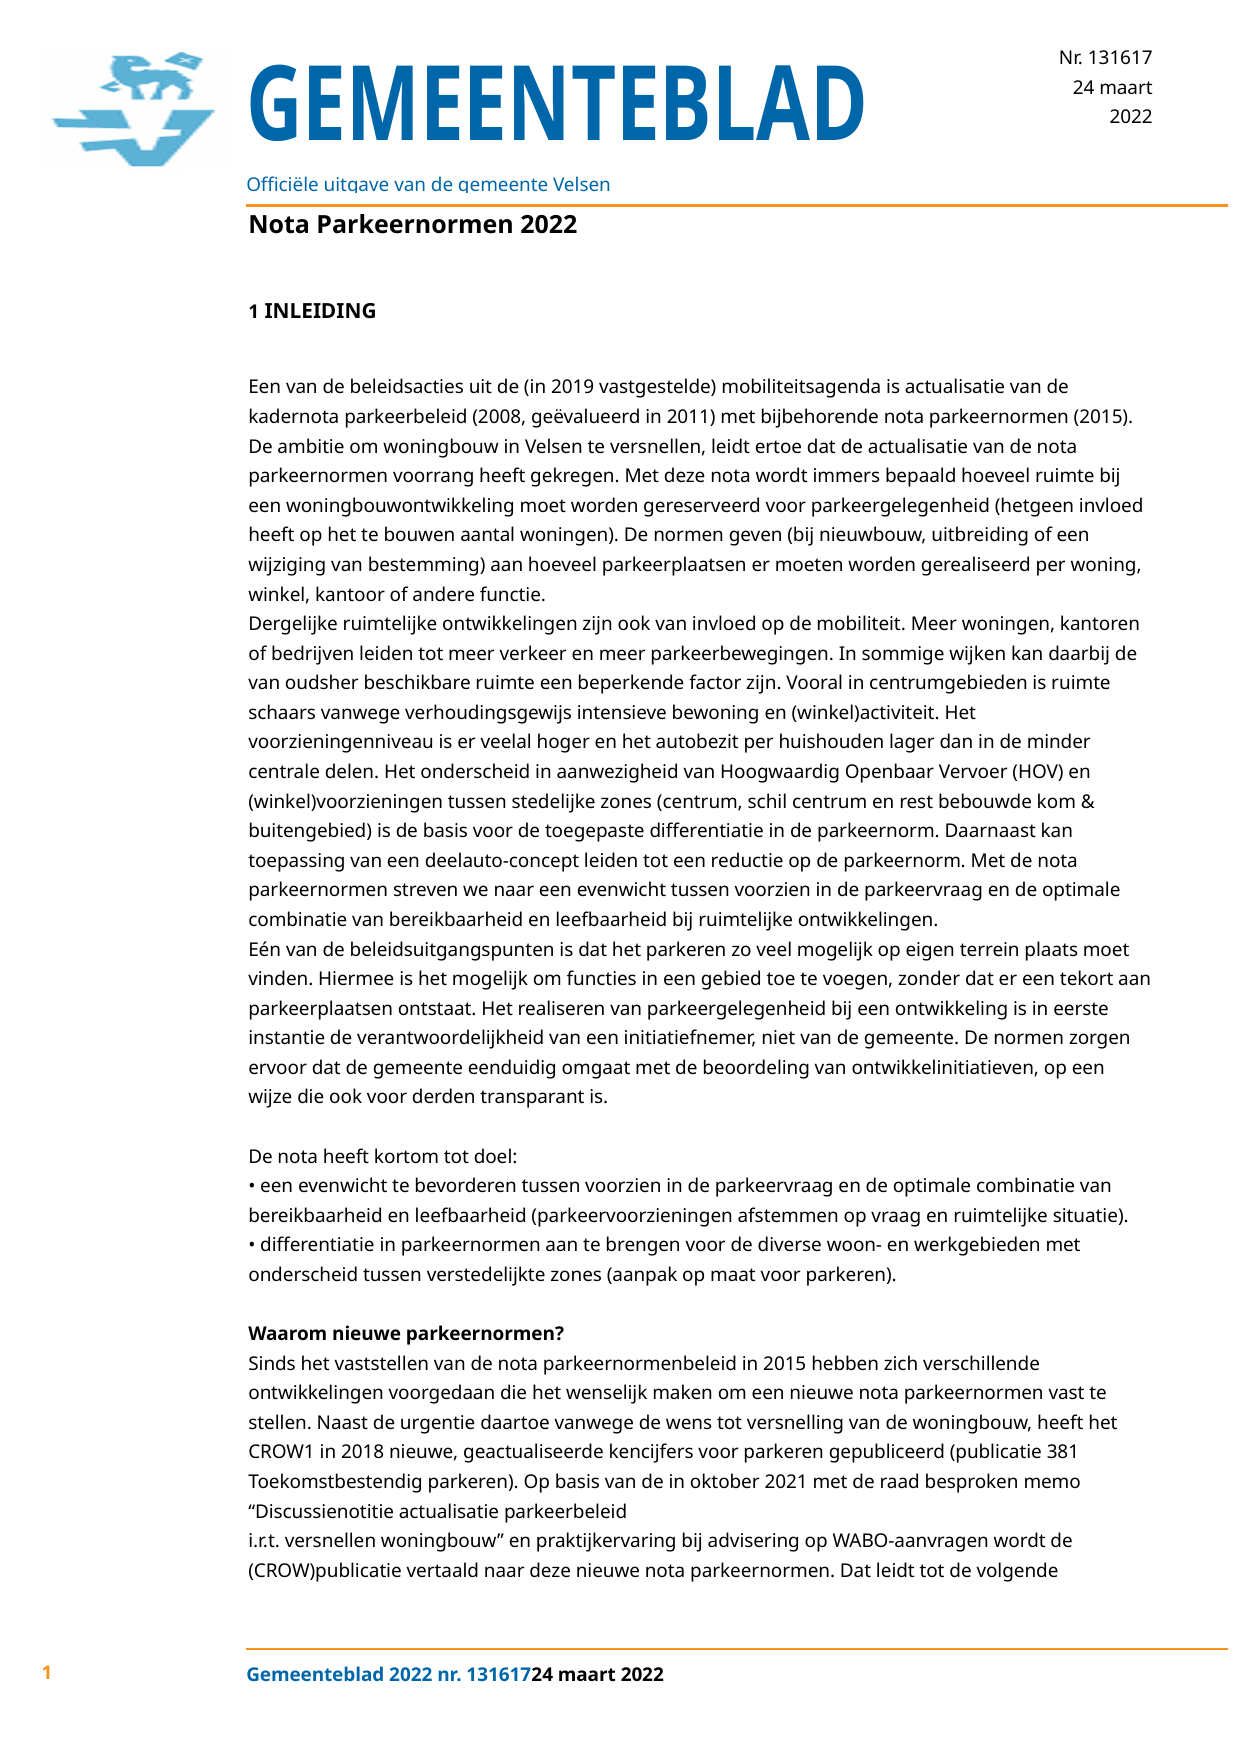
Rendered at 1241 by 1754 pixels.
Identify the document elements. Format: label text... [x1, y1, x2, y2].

text Sinds het vaststellen van de nota parkeernormenbeleid in 2015 hebben zich verschillende ontwikkelingen voorgedaan die het wenselijk maken om een nieuwe nota parkeernormen vast te stellen. Naast de urgentie daartoe vanwege de wens tot versnelling van de woningbouw, heeft het CROW1 in 2018 nieuwe, geactualiseerde kencijfers voor parkeren gepubliceerd (publicatie 381 Toekomstbestendig parkeren). Op basis van de in oktober 2021 met de raad besproken memo “Discussienotitie actualisatie parkeerbeleid [248, 1350, 1152, 1524]
text Dergelijke ruimtelijke ontwikkelingen zijn ook van invloed op de mobiliteit. Meer woningen, kantoren of bedrijven leiden tot meer verkeer en meer parkeerbewegingen. In sommige wijken kan daarbij de van oudsher beschikbare ruimte een beperkende factor zijn. Vooral in centrumgebieden is ruimte schaars vanwege verhoudingsgewijs intensieve bewoning en (winkel)activiteit. Het voorzieningenniveau is er veelal hoger en het autobezit per huishouden lager dan in de minder centrale delen. Het onderscheid in aanwezigheid van Hoogwaardig Openbaar Vervoer (HOV) en (winkel)voorzieningen tussen stedelijke zones (centrum, schil centrum en rest bebouwde kom & buitengebied) is de basis voor de toegepaste differentiatie in de parkeernorm. Daarnaast kan toepassing van een deelauto-concept leiden tot een reductie op de parkeernorm. Met de nota parkeernormen streven we naar een evenwicht tussen voorzien in de parkeervraag en de optimale combinatie van bereikbaarheid en leefbaarheid bij ruimtelijke ontwikkelingen. [248, 610, 1152, 932]
text • differentiatie in parkeernormen aan te brengen voor de diverse woon- en werkgebieden met onderscheid tussen verstedelijkte zones (aanpak op maat voor parkeren). [248, 1232, 1152, 1287]
text • een evenwicht te bevorderen tussen voorzien in de parkeervraag en de optimale combinatie van bereikbaarheid en leefbaarheid (parkeervoorzieningen afstemmen op vraag en ruimtelijke situatie). [248, 1172, 1152, 1228]
text 1 INLEIDING [248, 296, 1152, 324]
text Waarom nieuwe parkeernormen? [248, 1320, 1152, 1346]
text Een van de beleidsacties uit de (in 2019 vastgestelde) mobiliteitsagenda is actualisatie van de kadernota parkeerbeleid (2008, geëvalueerd in 2011) met bijbehorende nota parkeernormen (2015). De ambitie om woningbouw in Velsen te versnellen, leidt ertoe dat de actualisatie van de nota parkeernormen voorrang heeft gekregen. Met deze nota wordt immers bepaald hoeveel ruimte bij een woningbouwontwikkeling moet worden gereserveerd voor parkeergelegenheid (hetgeen invloed heeft op het te bouwen aantal woningen). De normen geven (bij nieuwbouw, uitbreiding of een wijziging van bestemming) aan hoeveel parkeerplaatsen er moeten worden gerealiseerd per woning, winkel, kantoor of andere functie. [248, 374, 1152, 607]
text Eén van de beleidsuitgangspunten is dat het parkeren zo veel mogelijk op eigen terrein plaats moet vinden. Hiermee is het mogelijk om functies in een gebied toe te voegen, zonder dat er een tekort aan parkeerplaatsen ontstaat. Het realiseren van parkeergelegenheid bij een ontwikkeling is in eerste instantie de verantwoordelijkheid van een initiatiefnemer, niet van de gemeente. De normen zorgen ervoor dat de gemeente eenduidig omgaat met de beoordeling van ontwikkelinitiatieven, op een wijze die ook voor derden transparant is. [248, 936, 1152, 1109]
text i.r.t. versnellen woningbouw” en praktijkervaring bij advisering op WABO-aanvragen wordt de (CROW)publicatie vertaald naar deze nieuwe nota parkeernormen. Dat leidt tot de volgende [248, 1527, 1152, 1583]
text Nota Parkeernormen 2022 [248, 207, 1152, 241]
text De nota heeft kortom tot doel: [248, 1143, 1152, 1169]
picture [41, 47, 231, 172]
